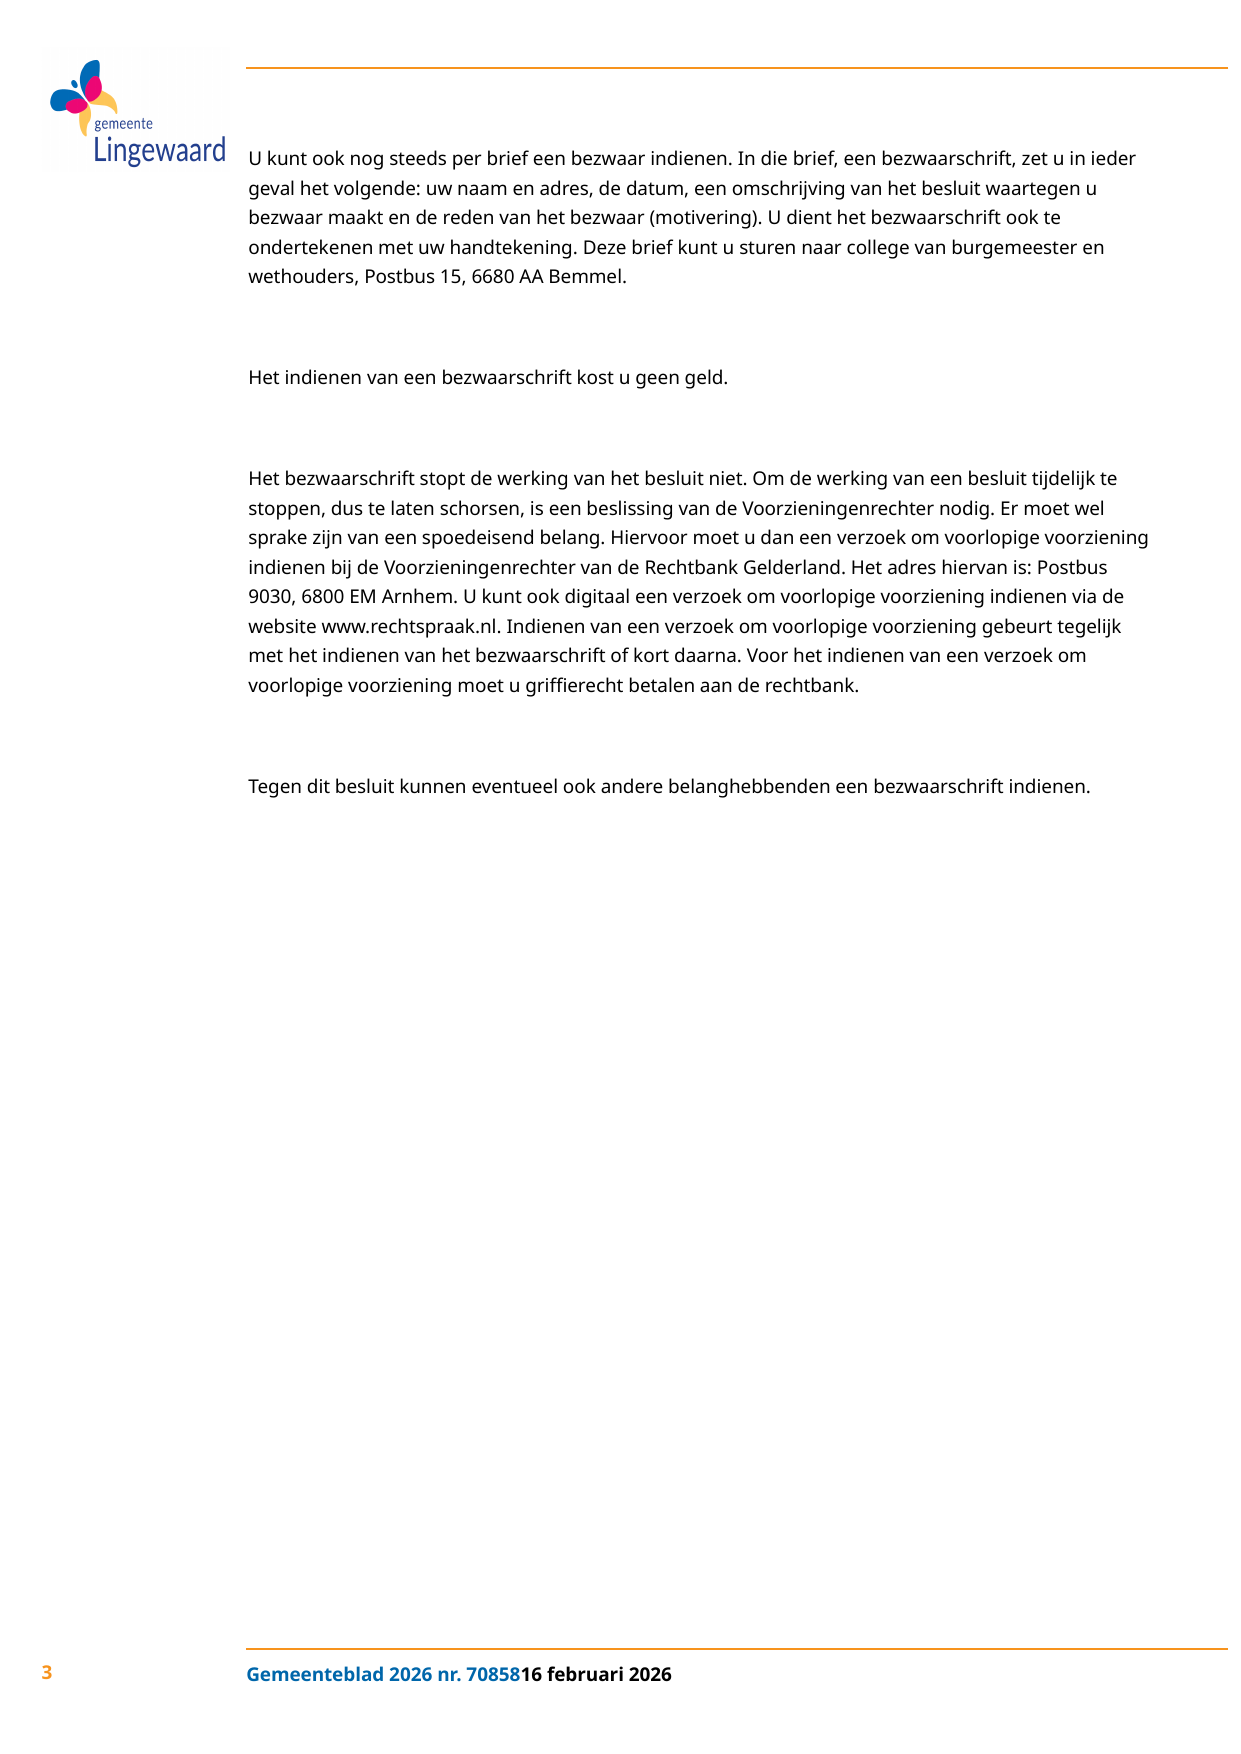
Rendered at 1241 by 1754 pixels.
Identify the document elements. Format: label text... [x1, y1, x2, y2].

text Het bezwaarschrift stopt de werking van het besluit niet. Om de werking van een besluit tijdelijk te stoppen, dus te laten schorsen, is een beslissing van de Voorzieningenrechter nodig. Er moet wel sprake zijn van een spoedeisend belang. Hiervoor moet u dan een verzoek om voorlopige voorziening indienen bij de Voorzieningenrechter van de Rechtbank Gelderland. Het adres hiervan is: Postbus 9030, 6800 EM Arnhem. U kunt ook digitaal een verzoek om voorlopige voorziening indienen via de website www.rechtspraak.nl. Indienen van een verzoek om voorlopige voorziening gebeurt tegelijk met het indienen van het bezwaarschrift of kort daarna. Voor het indienen van een verzoek om voorlopige voorziening moet u griffierecht betalen aan de rechtbank. [248, 465, 1152, 698]
picture [41, 47, 231, 172]
text Het indienen van een bezwaarschrift kost u geen geld. [248, 364, 1152, 390]
text U kunt ook nog steeds per brief een bezwaar indienen. In die brief, een bezwaarschrift, zet u in ieder geval het volgende: uw naam en adres, de datum, een omschrijving van het besluit waartegen u bezwaar maakt en de reden van het bezwaar (motivering). U dient het bezwaarschrift ook te ondertekenen met uw handtekening. Deze brief kunt u sturen naar college van burgemeester en wethouders, Postbus 15, 6680 AA Bemmel. [248, 145, 1152, 289]
text Tegen dit besluit kunnen eventueel ook andere belanghebbenden een bezwaarschrift indienen. [248, 773, 1152, 799]
